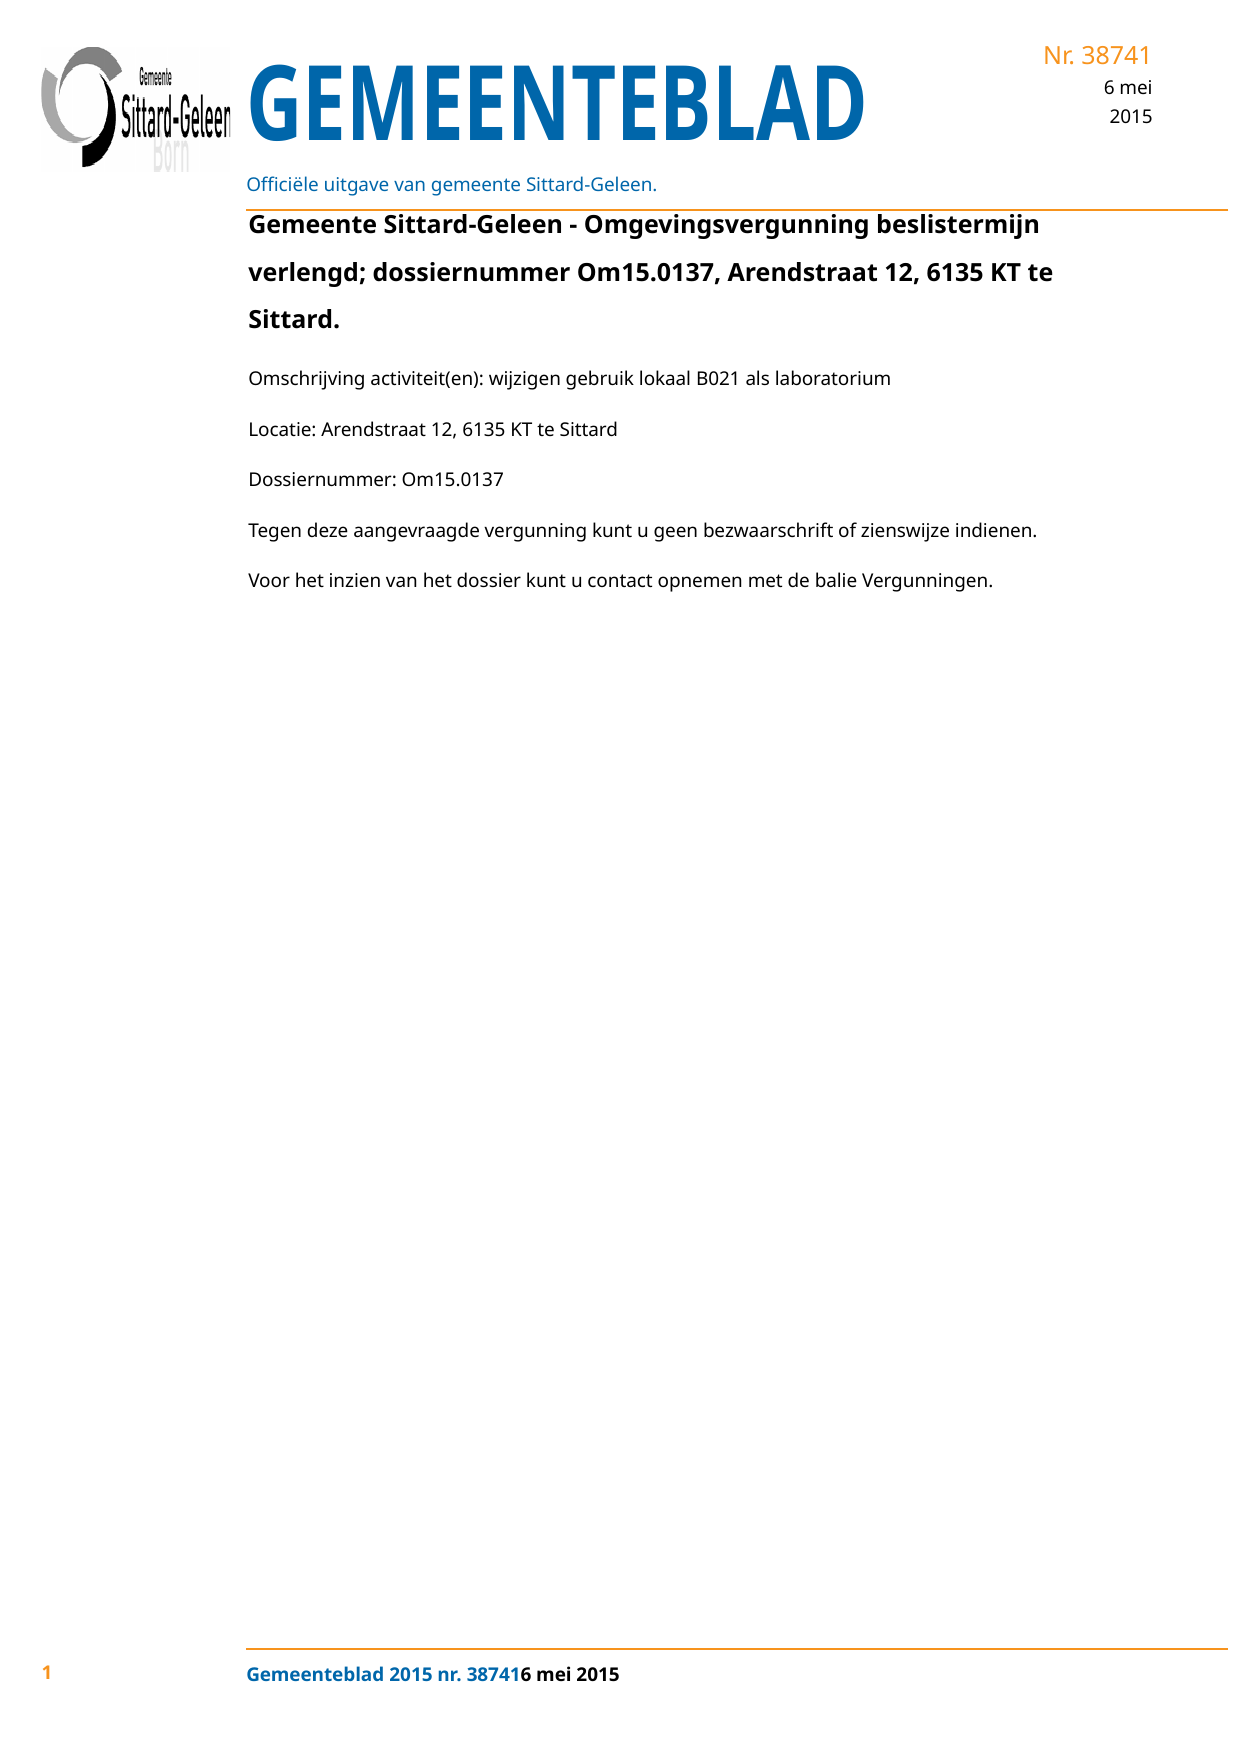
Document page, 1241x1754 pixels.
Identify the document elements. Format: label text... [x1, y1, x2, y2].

text Tegen deze aangevraagde vergunning kunt u geen bezwaarschrift of zienswijze indienen. [248, 517, 1152, 542]
text Voor het inzien van het dossier kunt u contact opnemen met de balie Vergunningen. [248, 567, 1152, 593]
picture [41, 47, 231, 172]
text Dossiernummer: Om15.0137 [248, 466, 1152, 492]
text Gemeente Sittard-Geleen - Omgevingsvergunning beslistermijn verlengd; dossiernummer Om15.0137, Arendstraat 12, 6135 KT te Sittard. [248, 211, 1152, 336]
text Omschrijving activiteit(en): wijzigen gebruik lokaal B021 als laboratorium [248, 366, 1152, 391]
text Locatie: Arendstraat 12, 6135 KT te Sittard [248, 416, 1152, 442]
